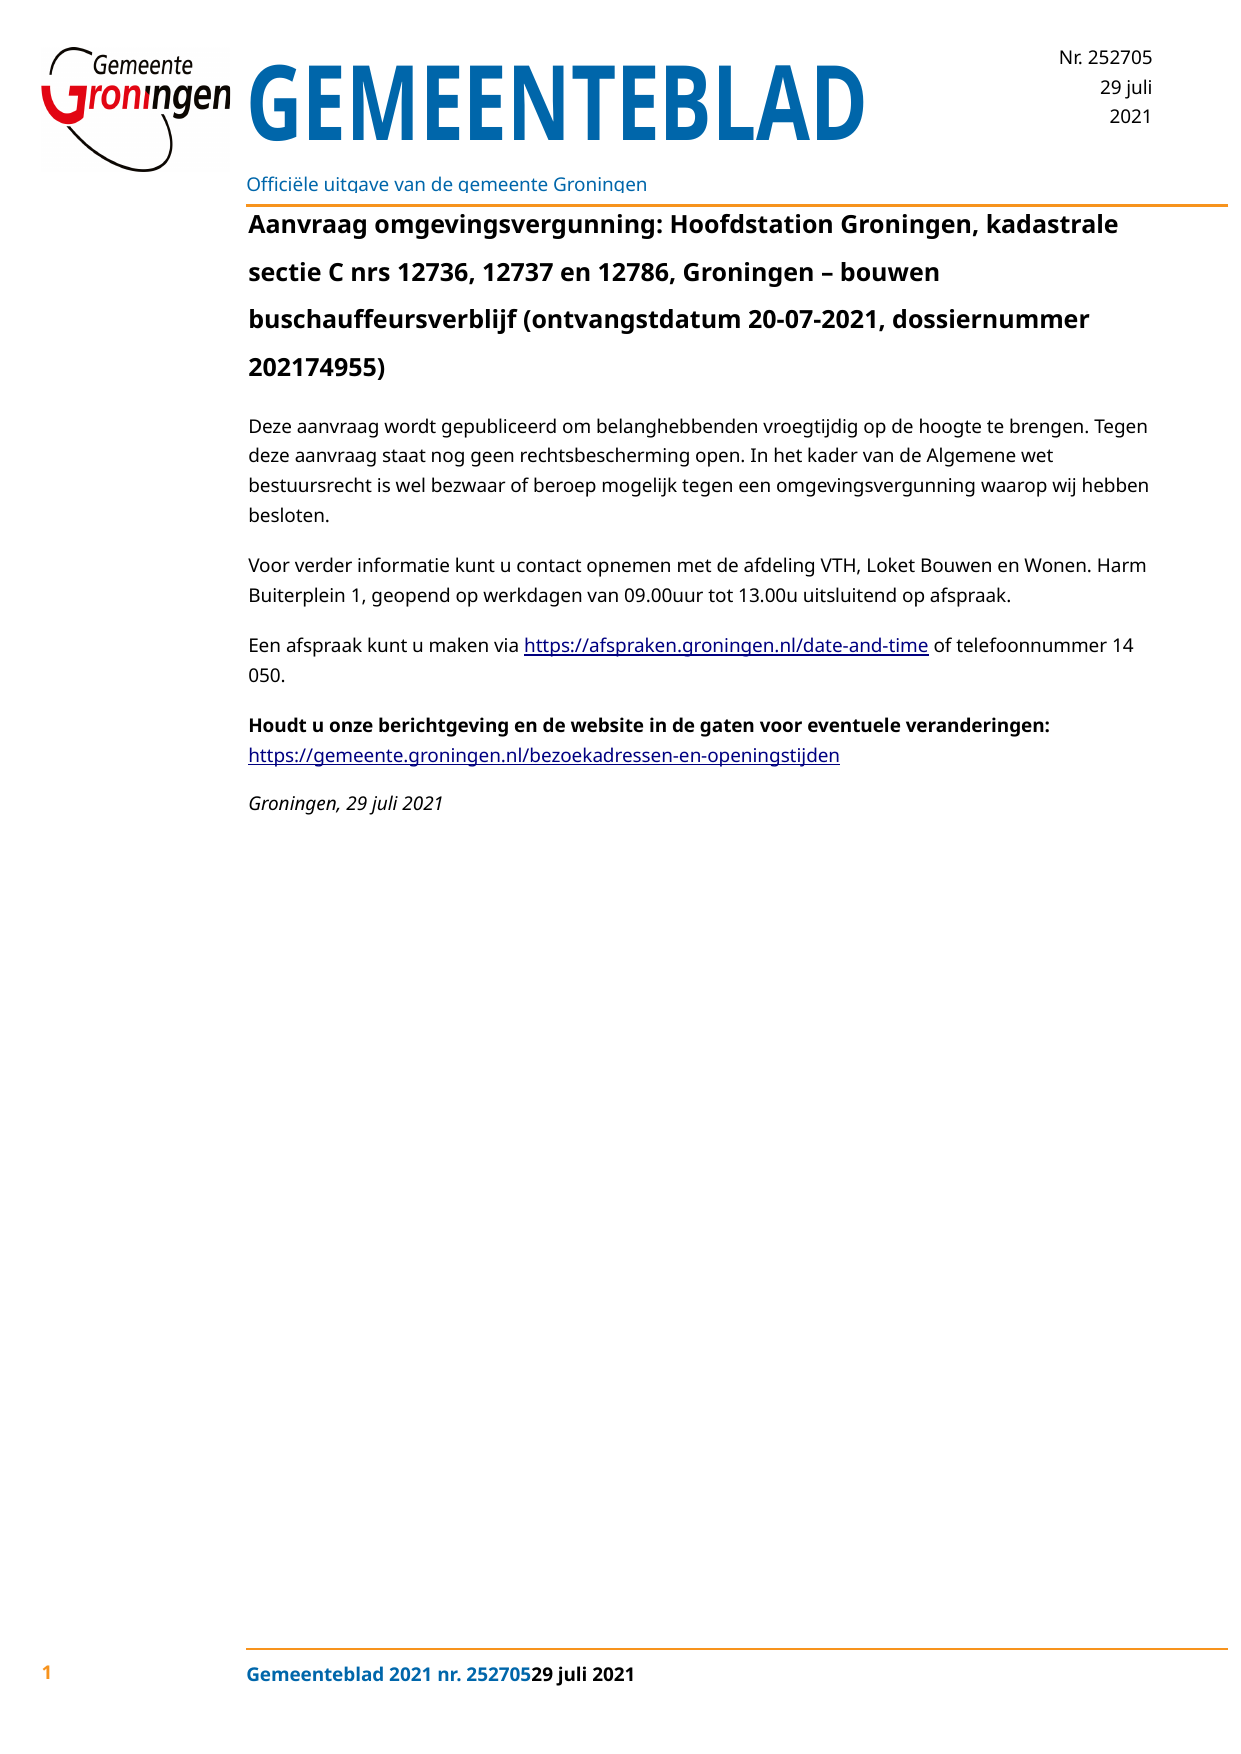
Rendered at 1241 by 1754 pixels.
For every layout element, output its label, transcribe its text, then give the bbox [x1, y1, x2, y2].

text Houdt u onze berichtgeving en de website in de gaten voor eventuele veranderingen: https://gemeente.groningen.nl/bezoekadressen-en-openingstijden [248, 712, 1152, 768]
text Een afspraak kunt u maken via https://afspraken.groningen.nl/date-and-time of telefoonnummer 14 050. [248, 632, 1152, 688]
text Deze aanvraag wordt gepubliceerd om belanghebbenden vroegtijdig op de hoogte te brengen. Tegen deze aanvraag staat nog geen rechtsbescherming open. In het kader van de Algemene wet bestuursrecht is wel bezwaar of beroep mogelijk tegen een omgevingsvergunning waarop wij hebben besloten. [248, 413, 1152, 528]
text Groningen, 29 juli 2021 [248, 790, 1152, 815]
picture [41, 47, 231, 172]
text Voor verder informatie kunt u contact opnemen met de afdeling VTH, Loket Bouwen en Wonen. Harm Buiterplein 1, geopend op werkdagen van 09.00uur tot 13.00u uitsluitend op afspraak. [248, 552, 1152, 608]
text Aanvraag omgevingsvergunning: Hoofdstation Groningen, kadastrale sectie C nrs 12736, 12737 en 12786, Groningen – bouwen buschauffeursverblijf (ontvangstdatum 20-07-2021, dossiernummer 202174955) [248, 207, 1152, 384]
